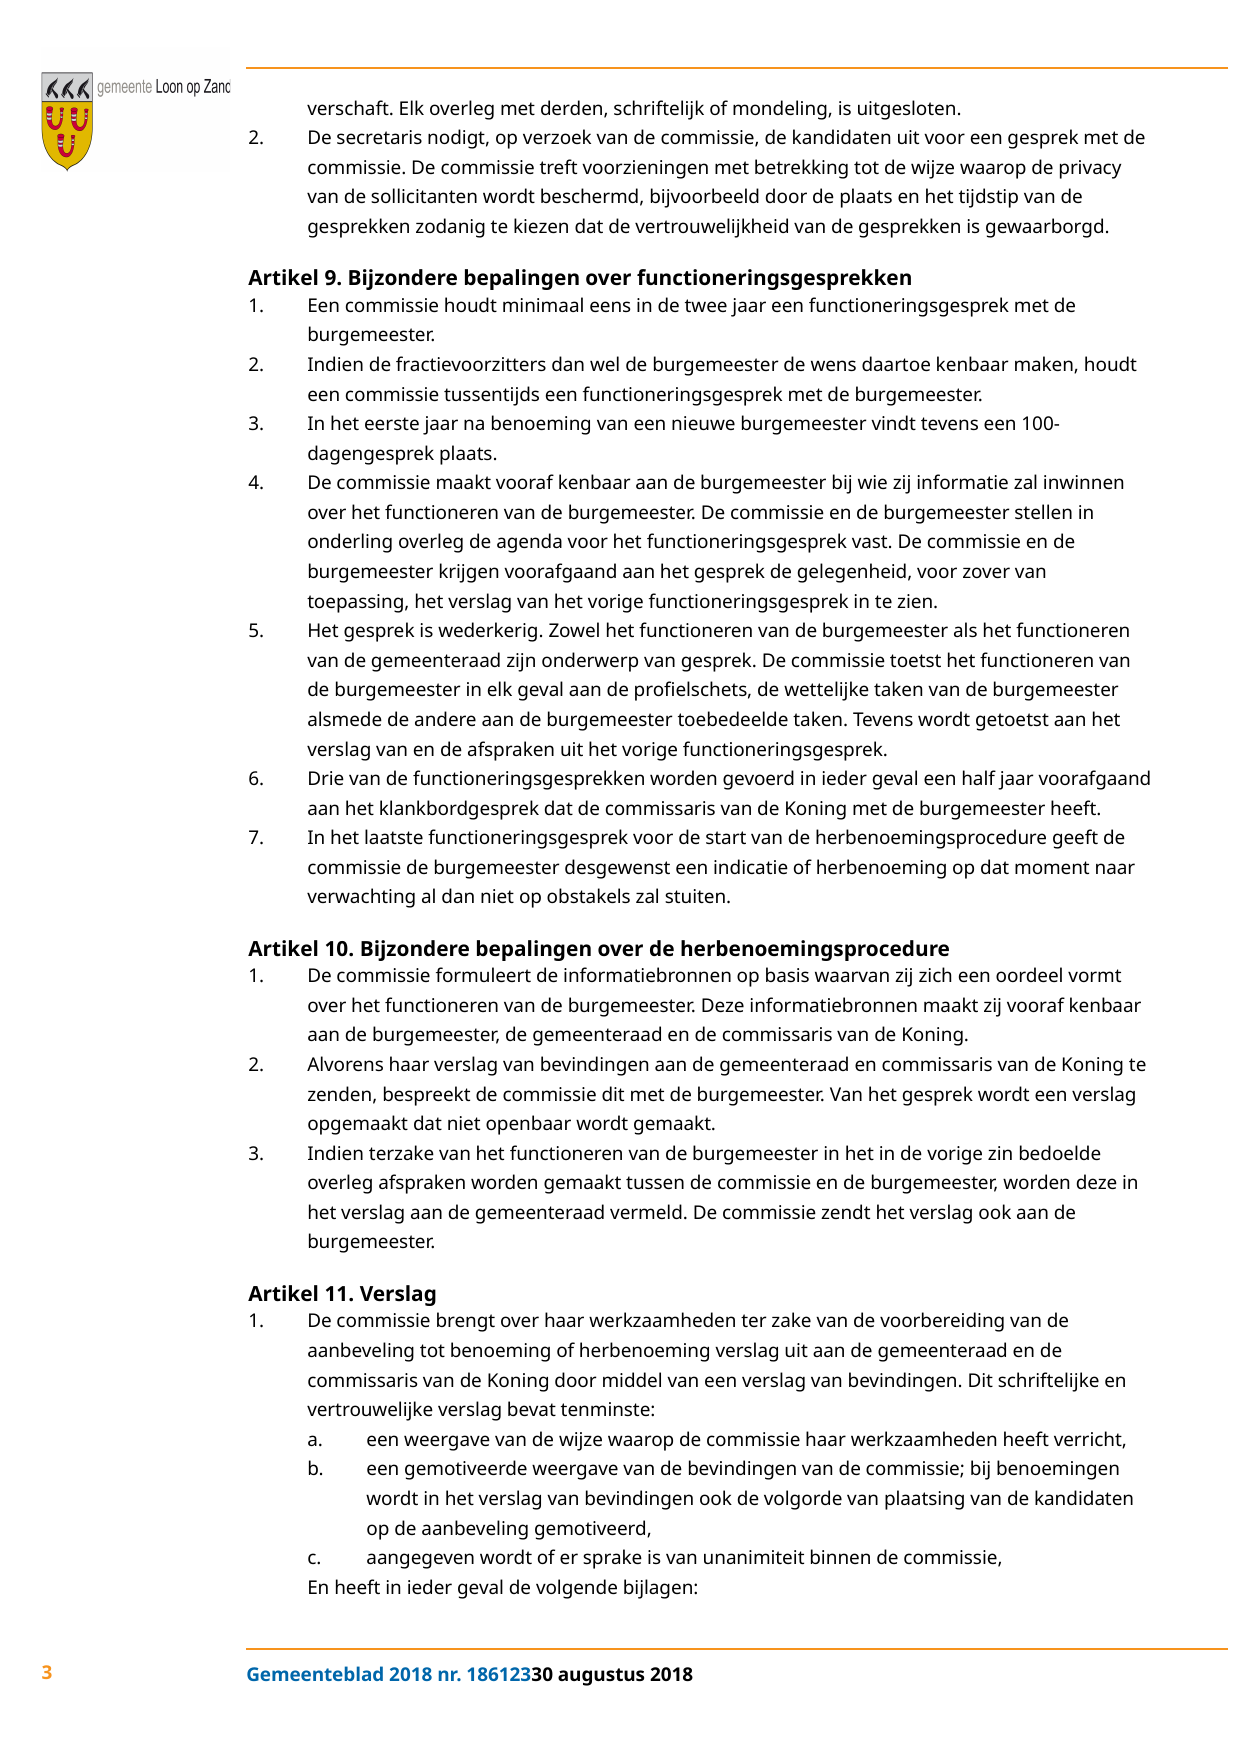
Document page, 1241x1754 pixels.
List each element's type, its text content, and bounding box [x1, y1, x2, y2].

list Indien terzake van het functioneren van de burgemeester in het in de vorige zin bedoelde overleg afspraken worden gemaakt tussen de commissie en de burgemeester, worden deze in het verslag aan de gemeenteraad vermeld. De commissie zendt het verslag ook aan de burgemeester. [248, 1140, 1152, 1254]
list En heeft in ieder geval de volgende bijlagen: [248, 1574, 1152, 1599]
list een gemotiveerde weergave van de bevindingen van de commissie; bij benoemingen wordt in het verslag van bevindingen ook de volgorde van plaatsing van de kandidaten op de aanbeveling gemotiveerd, [307, 1456, 1152, 1540]
list In het laatste functioneringsgesprek voor de start van de herbenoemingsprocedure geeft de commissie de burgemeester desgewenst een indicatie of herbenoeming op dat moment naar verwachting al dan niet op obstakels zal stuiten. [248, 824, 1152, 909]
list Een commissie houdt minimaal eens in de twee jaar een functioneringsgesprek met de burgemeester. [248, 292, 1152, 347]
list verschaft. Elk overleg met derden, schriftelijk of mondeling, is uitgesloten. [248, 95, 1152, 121]
text Artikel 11. Verslag [248, 1279, 1152, 1308]
list De commissie formuleert de informatiebronnen op basis waarvan zij zich een oordeel vormt over het functioneren van de burgemeester. Deze informatiebronnen maakt zij vooraf kenbaar aan de burgemeester, de gemeenteraad en de commissaris van de Koning. [248, 962, 1152, 1047]
list Het gesprek is wederkerig. Zowel het functioneren van de burgemeester als het functioneren van de gemeenteraad zijn onderwerp van gesprek. De commissie toetst het functioneren van de burgemeester in elk geval aan de profielschets, de wettelijke taken van de burgemeester alsmede de andere aan de burgemeester toebedeelde taken. Tevens wordt getoetst aan het verslag van en de afspraken uit het vorige functioneringsgesprek. [248, 617, 1152, 761]
list Indien de fractievoorzitters dan wel de burgemeester de wens daartoe kenbaar maken, houdt een commissie tussentijds een functioneringsgesprek met de burgemeester. [248, 351, 1152, 406]
list De commissie maakt vooraf kenbaar aan de burgemeester bij wie zij informatie zal inwinnen over het functioneren van de burgemeester. De commissie en de burgemeester stellen in onderling overleg de agenda voor het functioneringsgesprek vast. De commissie en de burgemeester krijgen voorafgaand aan het gesprek de gelegenheid, voor zover van toepassing, het verslag van het vorige functioneringsgesprek in te zien. [248, 469, 1152, 613]
list Drie van de functioneringsgesprekken worden gevoerd in ieder geval een half jaar voorafgaand aan het klankbordgesprek dat de commissaris van de Koning met de burgemeester heeft. [248, 765, 1152, 821]
text Artikel 9. Bijzondere bepalingen over functioneringsgesprekken [248, 263, 1152, 292]
picture [41, 47, 231, 172]
list een weergave van de wijze waarop de commissie haar werkzaamheden heeft verricht, [307, 1426, 1152, 1452]
list De commissie brengt over haar werkzaamheden ter zake van de voorbereiding van de aanbeveling tot benoeming of herbenoeming verslag uit aan de gemeenteraad en de commissaris van de Koning door middel van een verslag van bevindingen. Dit schriftelijke en vertrouwelijke verslag bevat tenminste: [248, 1308, 1152, 1422]
list In het eerste jaar na benoeming van een nieuwe burgemeester vindt tevens een 100-dagengesprek plaats. [248, 410, 1152, 466]
list Alvorens haar verslag van bevindingen aan de gemeenteraad en commissaris van de Koning te zenden, bespreekt de commissie dit met de burgemeester. Van het gesprek wordt een verslag opgemaakt dat niet openbaar wordt gemaakt. [248, 1051, 1152, 1136]
list aangegeven wordt of er sprake is van unanimiteit binnen de commissie, [307, 1544, 1152, 1570]
list De secretaris nodigt, op verzoek van de commissie, de kandidaten uit voor een gesprek met de commissie. De commissie treft voorzieningen met betrekking tot de wijze waarop de privacy van de sollicitanten wordt beschermd, bijvoorbeeld door de plaats en het tijdstip van de gesprekken zodanig te kiezen dat de vertrouwelijkheid van de gesprekken is gewaarborgd. [248, 124, 1152, 239]
text Artikel 10. Bijzondere bepalingen over de herbenoemingsprocedure [248, 934, 1152, 962]
